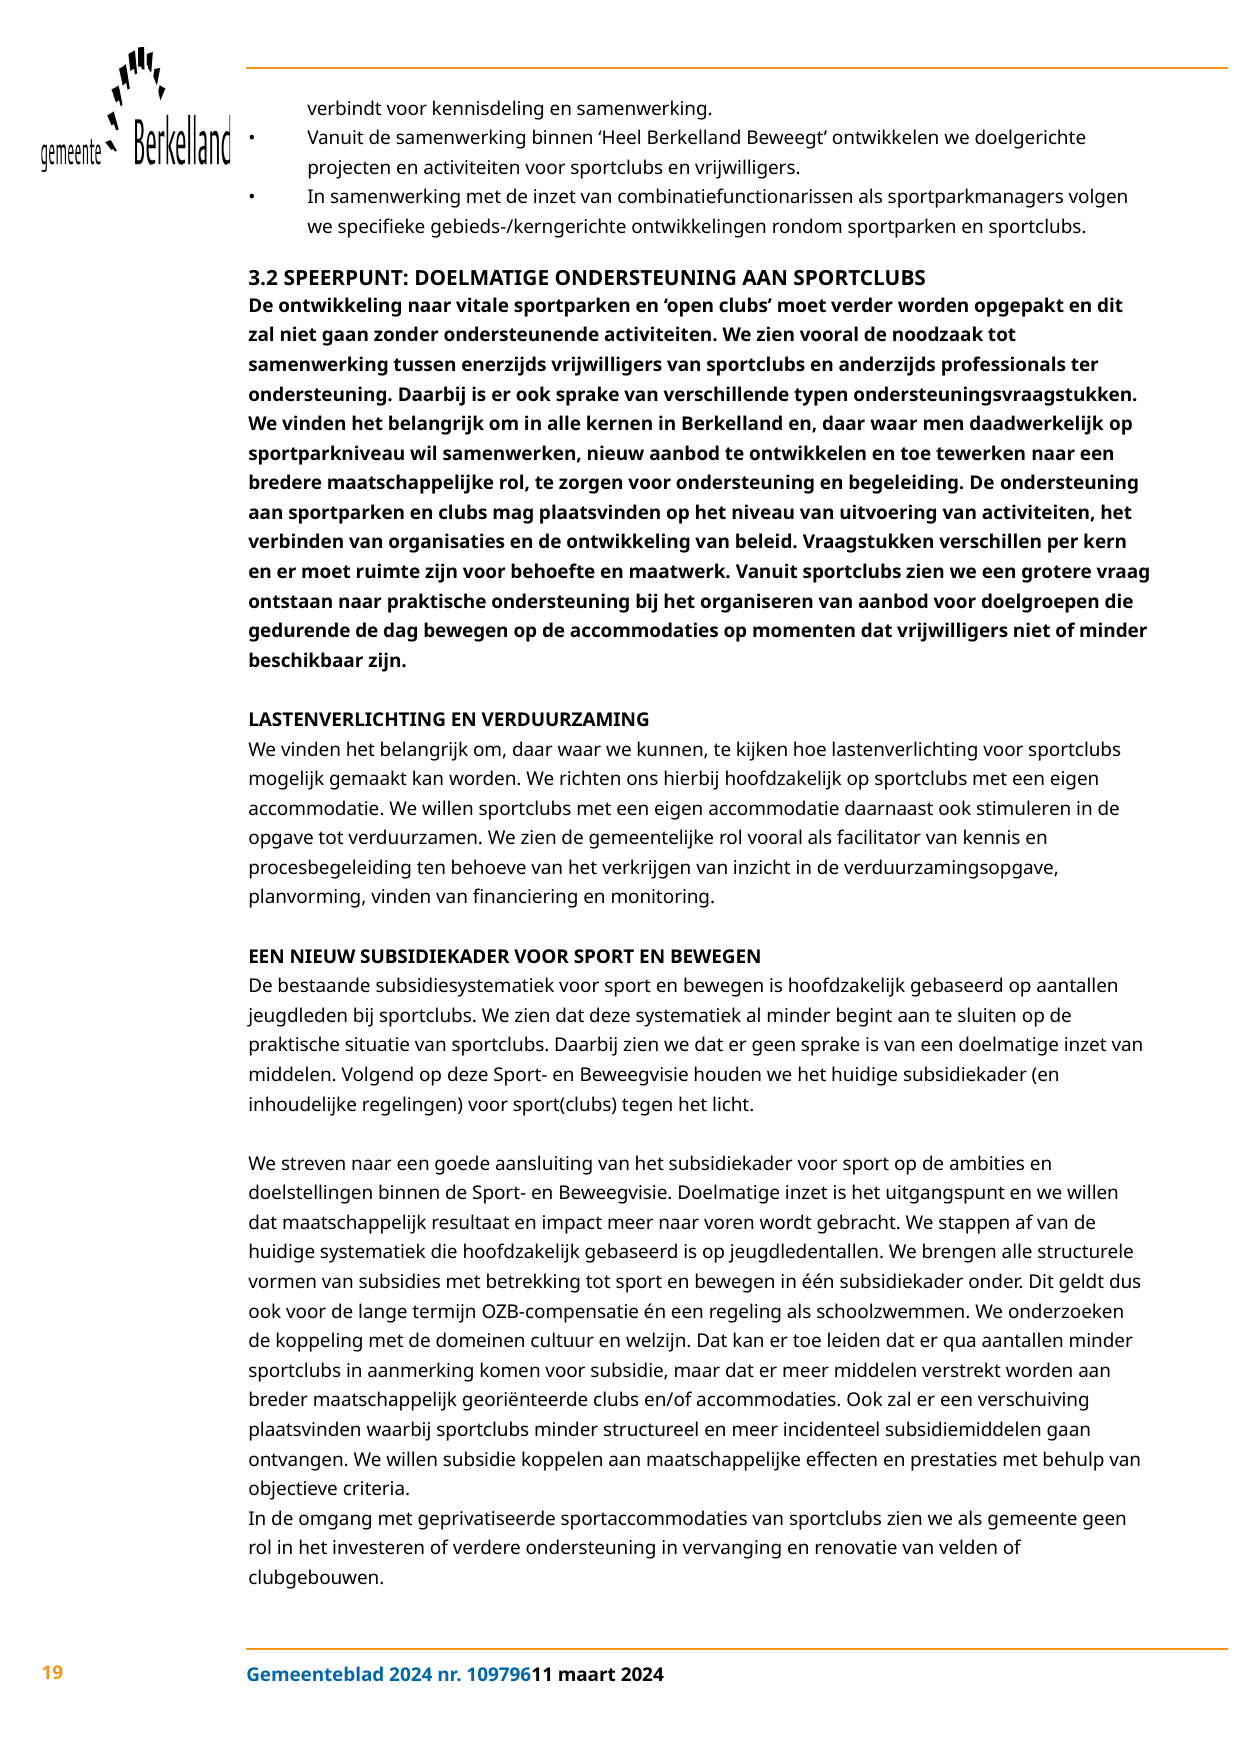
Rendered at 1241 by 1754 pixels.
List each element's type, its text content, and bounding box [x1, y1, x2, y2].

picture [41, 47, 231, 172]
list In samenwerking met de inzet van combinatiefunctionarissen als sportparkmanagers volgen we specifieke gebieds-/kerngerichte ontwikkelingen rondom sportparken en sportclubs. [248, 183, 1152, 239]
text De ontwikkeling naar vitale sportparken en ‘open clubs’ moet verder worden opgepakt en dit zal niet gaan zonder ondersteunende activiteiten. We zien vooral de noodzaak tot samenwerking tussen enerzijds vrijwilligers van sportclubs en anderzijds professionals ter ondersteuning. Daarbij is er ook sprake van verschillende typen ondersteuningsvraagstukken. [248, 292, 1152, 406]
text We streven naar een goede aansluiting van het subsidiekader voor sport op de ambities en doelstellingen binnen de Sport- en Beweegvisie. Doelmatige inzet is het uitgangspunt en we willen dat maatschappelijk resultaat en impact meer naar voren wordt gebracht. We stappen af van de huidige systematiek die hoofdzakelijk gebaseerd is op jeugdledentallen. We brengen alle structurele vormen van subsidies met betrekking tot sport en bewegen in één subsidiekader onder. Dit geldt dus ook voor de lange termijn OZB-compensatie én een regeling als schoolzwemmen. We onderzoeken de koppeling met de domeinen cultuur en welzijn. Dat kan er toe leiden dat er qua aantallen minder sportclubs in aanmerking komen voor subsidie, maar dat er meer middelen verstrekt worden aan breder maatschappelijk georiënteerde clubs en/of accommodaties. Ook zal er een verschuiving plaatsvinden waarbij sportclubs minder structureel en meer incidenteel subsidiemiddelen gaan ontvangen. We willen subsidie koppelen aan maatschappelijke effecten en prestaties met behulp van objectieve criteria. [248, 1150, 1152, 1501]
text We vinden het belangrijk om in alle kernen in Berkelland en, daar waar men daadwerkelijk op sportparkniveau wil samenwerken, nieuw aanbod te ontwikkelen en toe tewerken naar een bredere maatschappelijke rol, te zorgen voor ondersteuning en begeleiding. De ondersteuning aan sportparken en clubs mag plaatsvinden op het niveau van uitvoering van activiteiten, het verbinden van organisaties en de ontwikkeling van beleid. Vraagstukken verschillen per kern en er moet ruimte zijn voor behoefte en maatwerk. Vanuit sportclubs zien we een grotere vraag ontstaan naar praktische ondersteuning bij het organiseren van aanbod voor doelgroepen die gedurende de dag bewegen op de accommodaties op momenten dat vrijwilligers niet of minder beschikbaar zijn. [248, 410, 1152, 673]
text EEN NIEUW SUBSIDIEKADER VOOR SPORT EN BEWEGEN [248, 943, 1152, 968]
list Vanuit de samenwerking binnen ‘Heel Berkelland Beweegt’ ontwikkelen we doelgerichte projecten en activiteiten voor sportclubs en vrijwilligers. [248, 124, 1152, 180]
text We vinden het belangrijk om, daar waar we kunnen, te kijken hoe lastenverlichting voor sportclubs mogelijk gemaakt kan worden. We richten ons hierbij hoofdzakelijk op sportclubs met een eigen accommodatie. We willen sportclubs met een eigen accommodatie daarnaast ook stimuleren in de opgave tot verduurzamen. We zien de gemeentelijke rol vooral als facilitator van kennis en procesbegeleiding ten behoeve van het verkrijgen van inzicht in de verduurzamingsopgave, planvorming, vinden van financiering en monitoring. [248, 736, 1152, 909]
text De bestaande subsidiesystematiek voor sport en bewegen is hoofdzakelijk gebaseerd op aantallen jeugdleden bij sportclubs. We zien dat deze systematiek al minder begint aan te sluiten op de praktische situatie van sportclubs. Daarbij zien we dat er geen sprake is van een doelmatige inzet van middelen. Volgend op deze Sport- en Beweegvisie houden we het huidige subsidiekader (en inhoudelijke regelingen) voor sport(clubs) tegen het licht. [248, 972, 1152, 1116]
text LASTENVERLICHTING EN VERDUURZAMING [248, 706, 1152, 732]
list verbindt voor kennisdeling en samenwerking. [248, 95, 1152, 121]
text 3.2 SPEERPUNT: DOELMATIGE ONDERSTEUNING AAN SPORTCLUBS [248, 263, 1152, 292]
text In de omgang met geprivatiseerde sportaccommodaties van sportclubs zien we als gemeente geen rol in het investeren of verdere ondersteuning in vervanging en renovatie van velden of clubgebouwen. [248, 1505, 1152, 1590]
